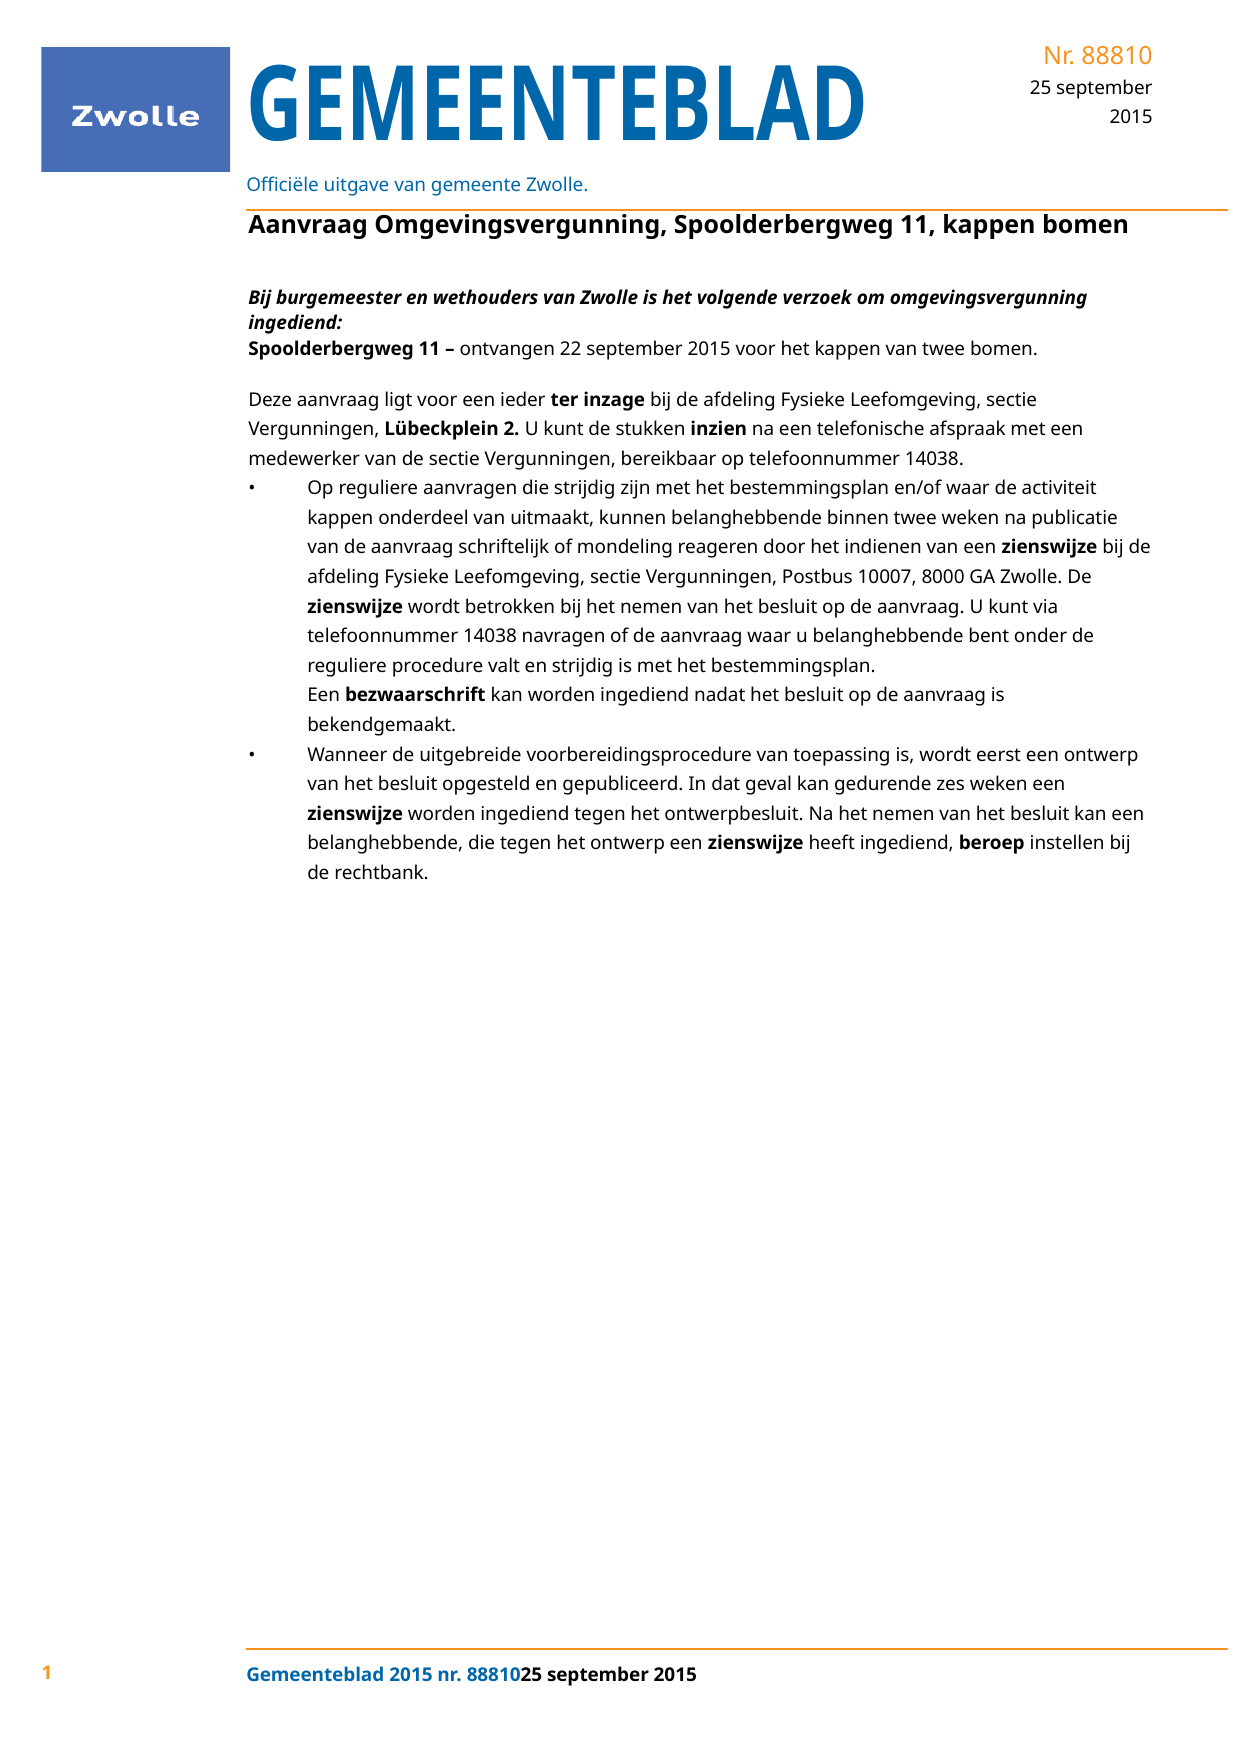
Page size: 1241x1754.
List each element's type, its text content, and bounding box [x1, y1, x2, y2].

list Op reguliere aanvragen die strijdig zijn met het bestemmingsplan en/of waar de activiteit kappen onderdeel van uitmaakt, kunnen belanghebbende binnen twee weken na publicatie van de aanvraag schriftelijk of mondeling reageren door het indienen van een zienswijze bij de afdeling Fysieke Leefomgeving, sectie Vergunningen, Postbus 10007, 8000 GA Zwolle. De zienswijze wordt betrokken bij het nemen van het besluit op de aanvraag. U kunt via telefoonnummer 14038 navragen of de aanvraag waar u belanghebbende bent onder de reguliere procedure valt en strijdig is met het bestemmingsplan. [248, 474, 1152, 678]
text Aanvraag Omgevingsvergunning, Spoolderbergweg 11, kappen bomen [248, 211, 1152, 241]
text Spoolderbergweg 11 – ontvangen 22 september 2015 voor het kappen van twee bomen. [248, 335, 1152, 361]
list Wanneer de uitgebreide voorbereidingsprocedure van toepassing is, wordt eerst een ontwerp van het besluit opgesteld en gepubliceerd. In dat geval kan gedurende zes weken een zienswijze worden ingediend tegen het ontwerpbesluit. Na het nemen van het besluit kan een belanghebbende, die tegen het ontwerp een zienswijze heeft ingediend, beroep instellen bij de rechtbank. [248, 741, 1152, 885]
text Deze aanvraag ligt voor een ieder ter inzage bij de afdeling Fysieke Leefomgeving, sectie Vergunningen, Lübeckplein 2. U kunt de stukken inzien na een telefonische afspraak met een medewerker van de sectie Vergunningen, bereikbaar op telefoonnummer 14038. [248, 386, 1152, 471]
list Een bezwaarschrift kan worden ingediend nadat het besluit op de aanvraag is bekendgemaakt. [248, 682, 1152, 737]
text Bij burgemeester en wethouders van Zwolle is het volgende verzoek om omgevingsvergunning ingediend: [248, 284, 1152, 335]
picture [41, 47, 231, 172]
